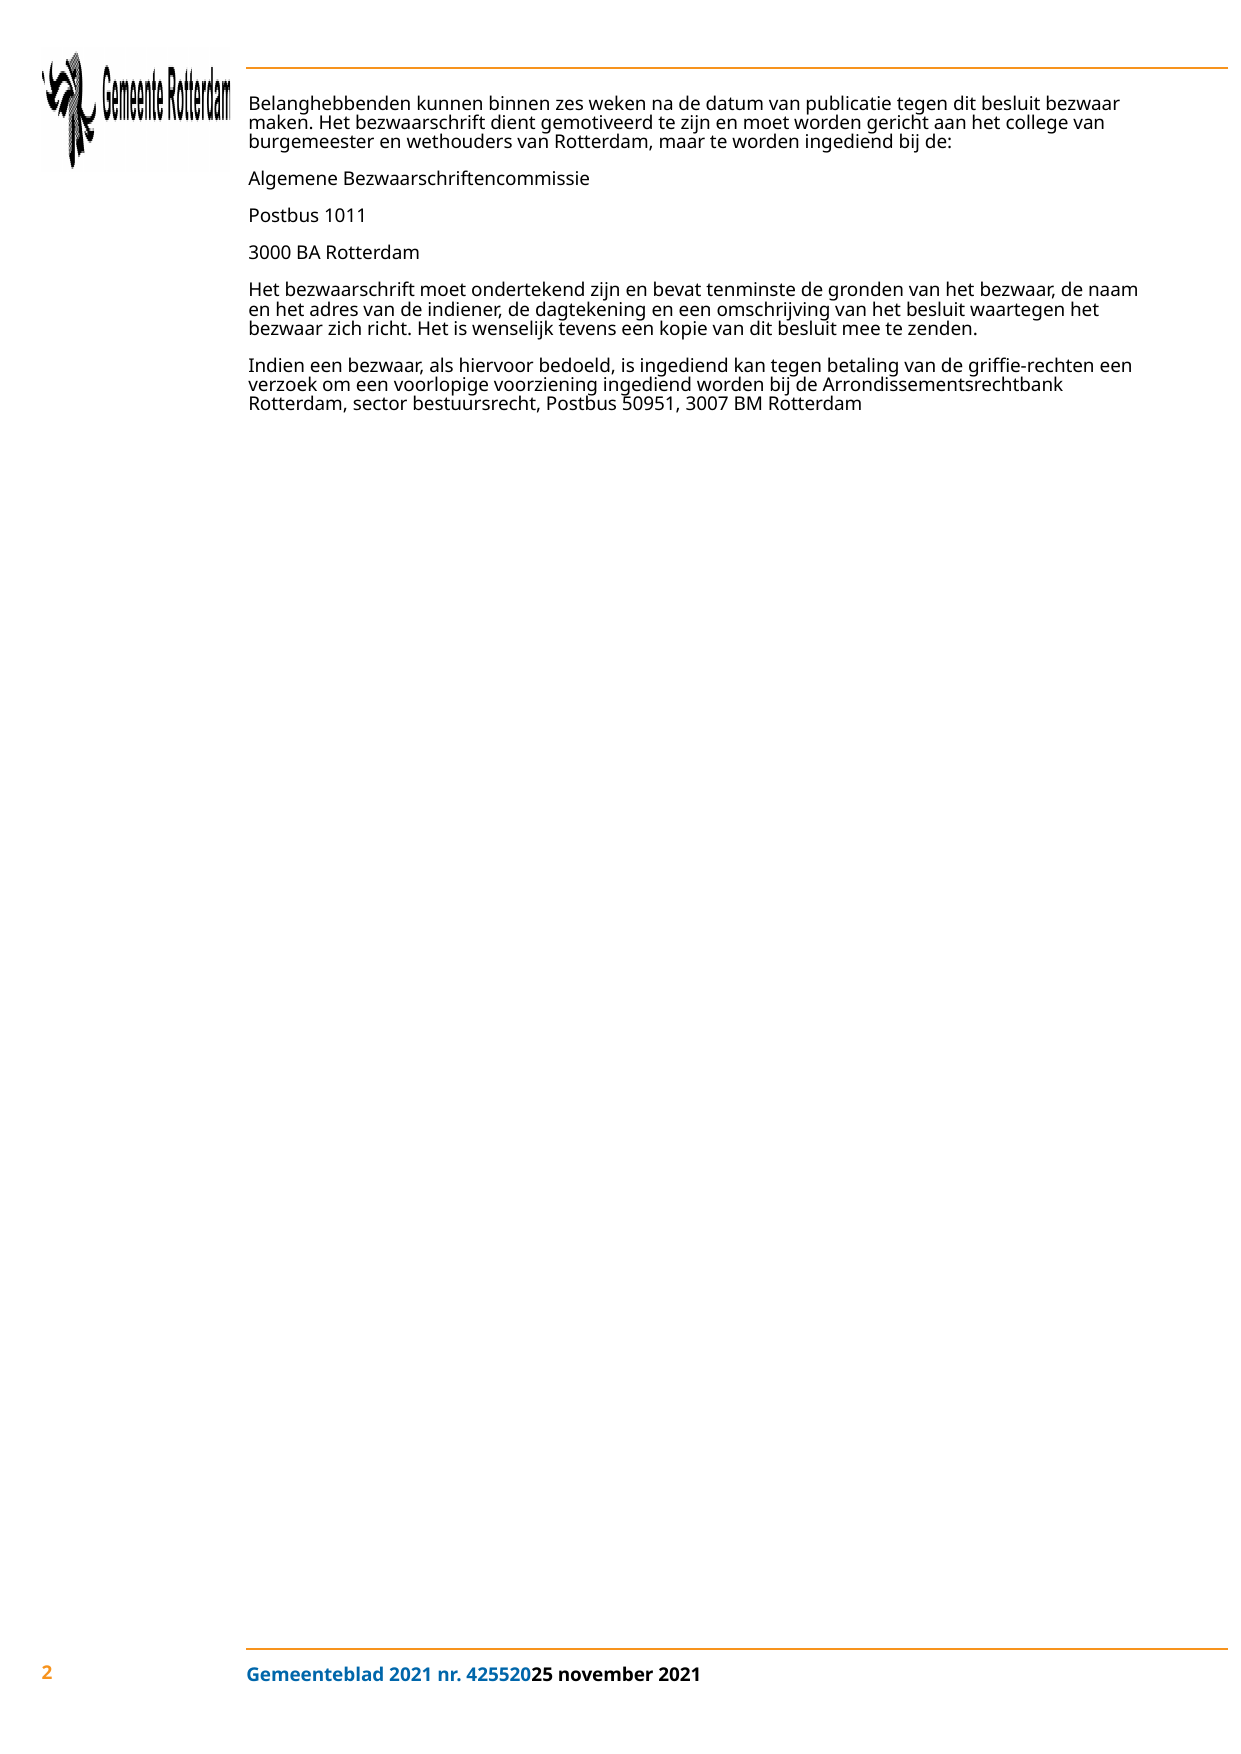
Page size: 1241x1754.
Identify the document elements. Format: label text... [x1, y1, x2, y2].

text Postbus 1011 [248, 207, 1152, 227]
picture [41, 47, 231, 172]
text Het bezwaarschrift moet ondertekend zijn en bevat tenminste de gronden van het bezwaar, de naam en het adres van de indiener, de dagtekening en een omschrijving van het besluit waartegen het bezwaar zich richt. Het is wenselijk tevens een kopie van dit besluit mee te zenden. [248, 281, 1152, 339]
text Algemene Bezwaarschriftencommissie [248, 170, 1152, 190]
text Indien een bezwaar, als hiervoor bedoeld, is ingediend kan tegen betaling van de griffie-rechten een verzoek om een voorlopige voorziening ingediend worden bij de Arrondissementsrechtbank Rotterdam, sector bestuursrecht, Postbus 50951, 3007 BM Rotterdam [248, 357, 1152, 415]
text Belanghebbenden kunnen binnen zes weken na de datum van publicatie tegen dit besluit bezwaar maken. Het bezwaarschrift dient gemotiveerd te zijn en moet worden gericht aan het college van burgemeester en wethouders van Rotterdam, maar te worden ingediend bij de: [248, 95, 1152, 153]
text 3000 BA Rotterdam [248, 244, 1152, 264]
